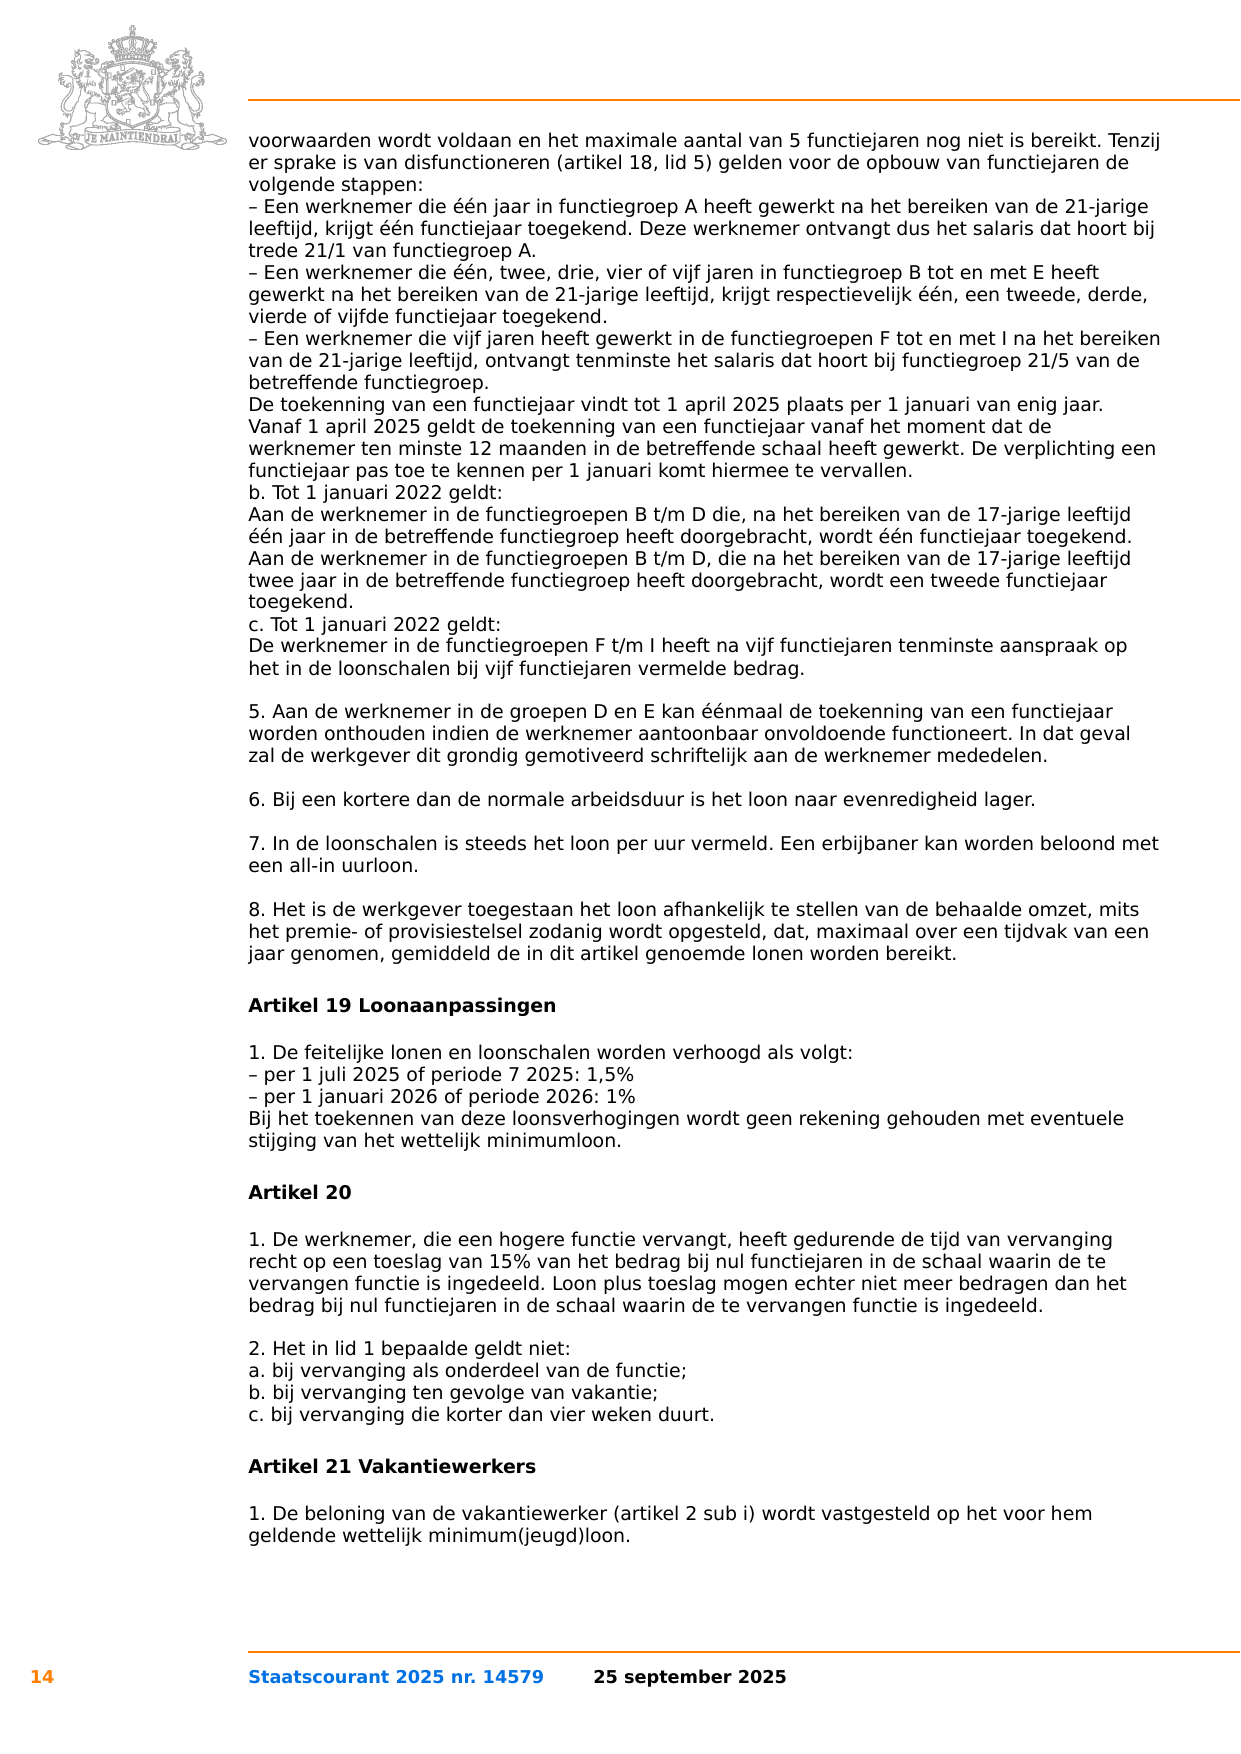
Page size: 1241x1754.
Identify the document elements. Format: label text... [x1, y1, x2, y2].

text De toekenning van een functiejaar vindt tot 1 april 2025 plaats per 1 januari van enig jaar. [248, 394, 1163, 416]
text c. bij vervanging die korter dan vier weken duurt. [248, 1404, 1163, 1426]
subtitle Artikel 19 Loonaanpassingen [248, 995, 1163, 1017]
text voorwaarden wordt voldaan en het maximale aantal van 5 functiejaren nog niet is bereikt. Tenzij er sprake is van disfunctioneren (artikel 18, lid 5) gelden voor de opbouw van functiejaren de volgende stappen: [248, 130, 1163, 196]
text 5. Aan de werknemer in de groepen D en E kan éénmaal de toekenning van een functiejaar worden onthouden indien de werknemer aantoonbaar onvoldoende functioneert. In dat geval zal de werkgever dit grondig gemotiveerd schriftelijk aan de werknemer mededelen. [248, 701, 1163, 767]
text – per 1 januari 2026 of periode 2026: 1% [248, 1086, 1163, 1108]
text 1. De feitelijke lonen en loonschalen worden verhoogd als volgt: [248, 1042, 1163, 1064]
text Vanaf 1 april 2025 geldt de toekenning van een functiejaar vanaf het moment dat de werknemer ten minste 12 maanden in de betreffende schaal heeft gewerkt. De verplichting een functiejaar pas toe te kennen per 1 januari komt hiermee te vervallen. [248, 416, 1163, 482]
text Bij het toekennen van deze loonsverhogingen wordt geen rekening gehouden met eventuele stijging van het wettelijk minimumloon. [248, 1108, 1163, 1152]
text 8. Het is de werkgever toegestaan het loon afhankelijk te stellen van de behaalde omzet, mits het premie- of provisiestelsel zodanig wordt opgesteld, dat, maximaal over een tijdvak van een jaar genomen, gemiddeld de in dit artikel genoemde lonen worden bereikt. [248, 899, 1163, 965]
text – Een werknemer die vijf jaren heeft gewerkt in de functiegroepen F tot en met I na het bereiken van de 21-jarige leeftijd, ontvangt tenminste het salaris dat hoort bij functiegroep 21/5 van de betreffende functiegroep. [248, 328, 1163, 394]
text 2. Het in lid 1 bepaalde geldt niet: [248, 1338, 1163, 1360]
text – Een werknemer die één jaar in functiegroep A heeft gewerkt na het bereiken van de 21-jarige leeftijd, krijgt één functiejaar toegekend. Deze werknemer ontvangt dus het salaris dat hoort bij trede 21/1 van functiegroep A. [248, 196, 1163, 262]
text a. bij vervanging als onderdeel van de functie; [248, 1360, 1163, 1382]
text 7. In de loonschalen is steeds het loon per uur vermeld. Een erbijbaner kan worden beloond met een all-in uurloon. [248, 833, 1163, 877]
text 6. Bij een kortere dan de normale arbeidsduur is het loon naar evenredigheid lager. [248, 789, 1163, 811]
subtitle Artikel 20 [248, 1182, 1163, 1203]
text Aan de werknemer in de functiegroepen B t/m D die, na het bereiken van de 17-jarige leeftijd één jaar in de betreffende functiegroep heeft doorgebracht, wordt één functiejaar toegekend. Aan de werknemer in de functiegroepen B t/m D, die na het bereiken van de 17-jarige leeftijd twee jaar in de betreffende functiegroep heeft doorgebracht, wordt een tweede functiejaar toegekend. [248, 503, 1163, 613]
text De werknemer in de functiegroepen F t/m I heeft na vijf functiejaren tenminste aanspraak op het in de loonschalen bij vijf functiejaren vermelde bedrag. [248, 635, 1163, 679]
text b. bij vervanging ten gevolge van vakantie; [248, 1382, 1163, 1404]
text – per 1 juli 2025 of periode 7 2025: 1,5% [248, 1064, 1163, 1086]
text 1. De beloning van de vakantiewerker (artikel 2 sub i) wordt vastgesteld op het voor hem geldende wettelijk minimum(jeugd)loon. [248, 1503, 1163, 1547]
text b. Tot 1 januari 2022 geldt: [248, 482, 1163, 503]
text – Een werknemer die één, twee, drie, vier of vijf jaren in functiegroep B tot en met E heeft gewerkt na het bereiken van de 21-jarige leeftijd, krijgt respectievelijk één, een tweede, derde, vierde of vijfde functiejaar toegekend. [248, 262, 1163, 328]
text c. Tot 1 januari 2022 geldt: [248, 613, 1163, 635]
picture [38, 25, 227, 150]
subtitle Artikel 21 Vakantiewerkers [248, 1456, 1163, 1478]
text 1. De werknemer, die een hogere functie vervangt, heeft gedurende de tijd van vervanging recht op een toeslag van 15% van het bedrag bij nul functiejaren in de schaal waarin de te vervangen functie is ingedeeld. Loon plus toeslag mogen echter niet meer bedragen dan het bedrag bij nul functiejaren in de schaal waarin de te vervangen functie is ingedeeld. [248, 1228, 1163, 1316]
